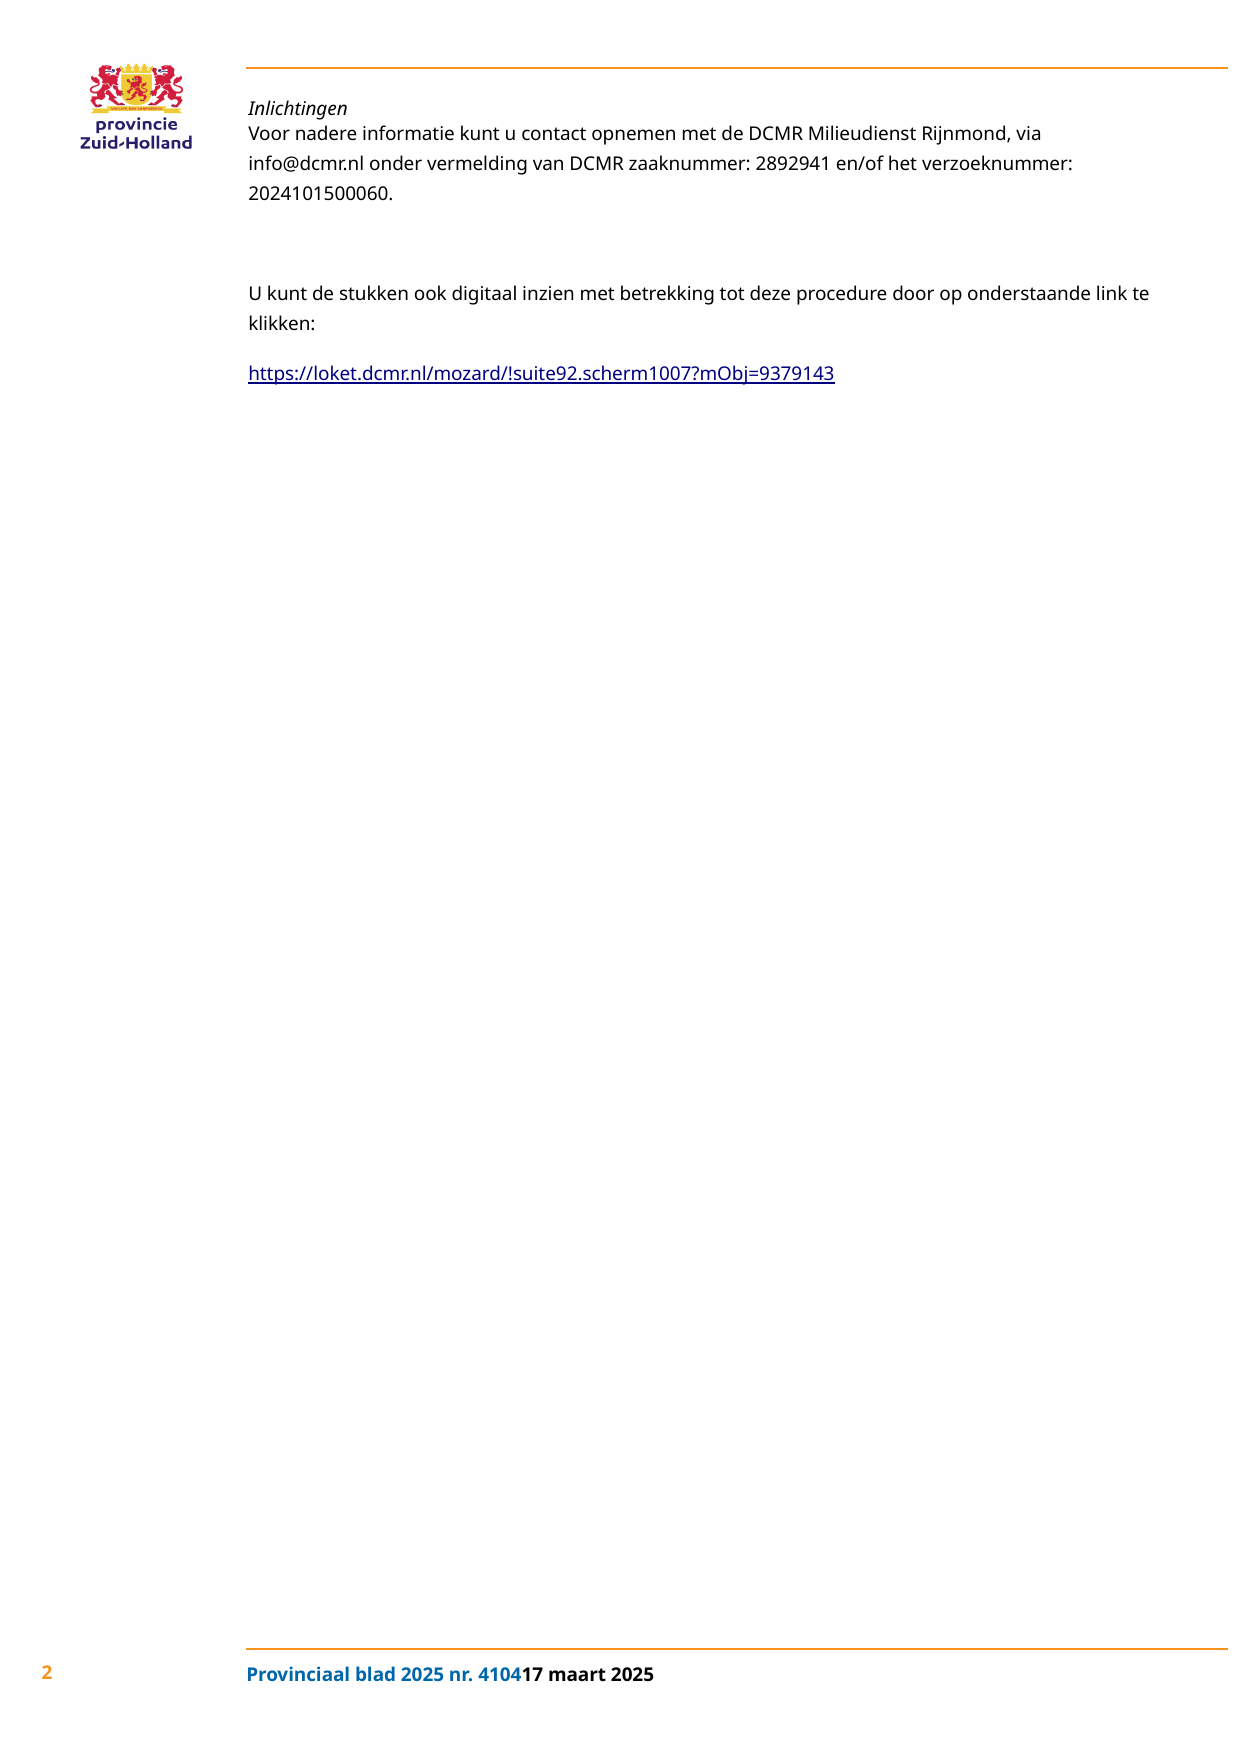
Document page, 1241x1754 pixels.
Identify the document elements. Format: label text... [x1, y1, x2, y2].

picture [41, 47, 231, 172]
text Voor nadere informatie kunt u contact opnemen met de DCMR Milieudienst Rijnmond, via info@dcmr.nl onder vermelding van DCMR zaaknummer: 2892941 en/of het verzoeknummer: 2024101500060. [248, 121, 1152, 205]
text https://loket.dcmr.nl/mozard/!suite92.scherm1007?mObj=9379143 [248, 361, 1152, 386]
text U kunt de stukken ook digitaal inzien met betrekking tot deze procedure door op onderstaande link te klikken: [248, 281, 1152, 336]
text Inlichtingen [248, 95, 1152, 121]
